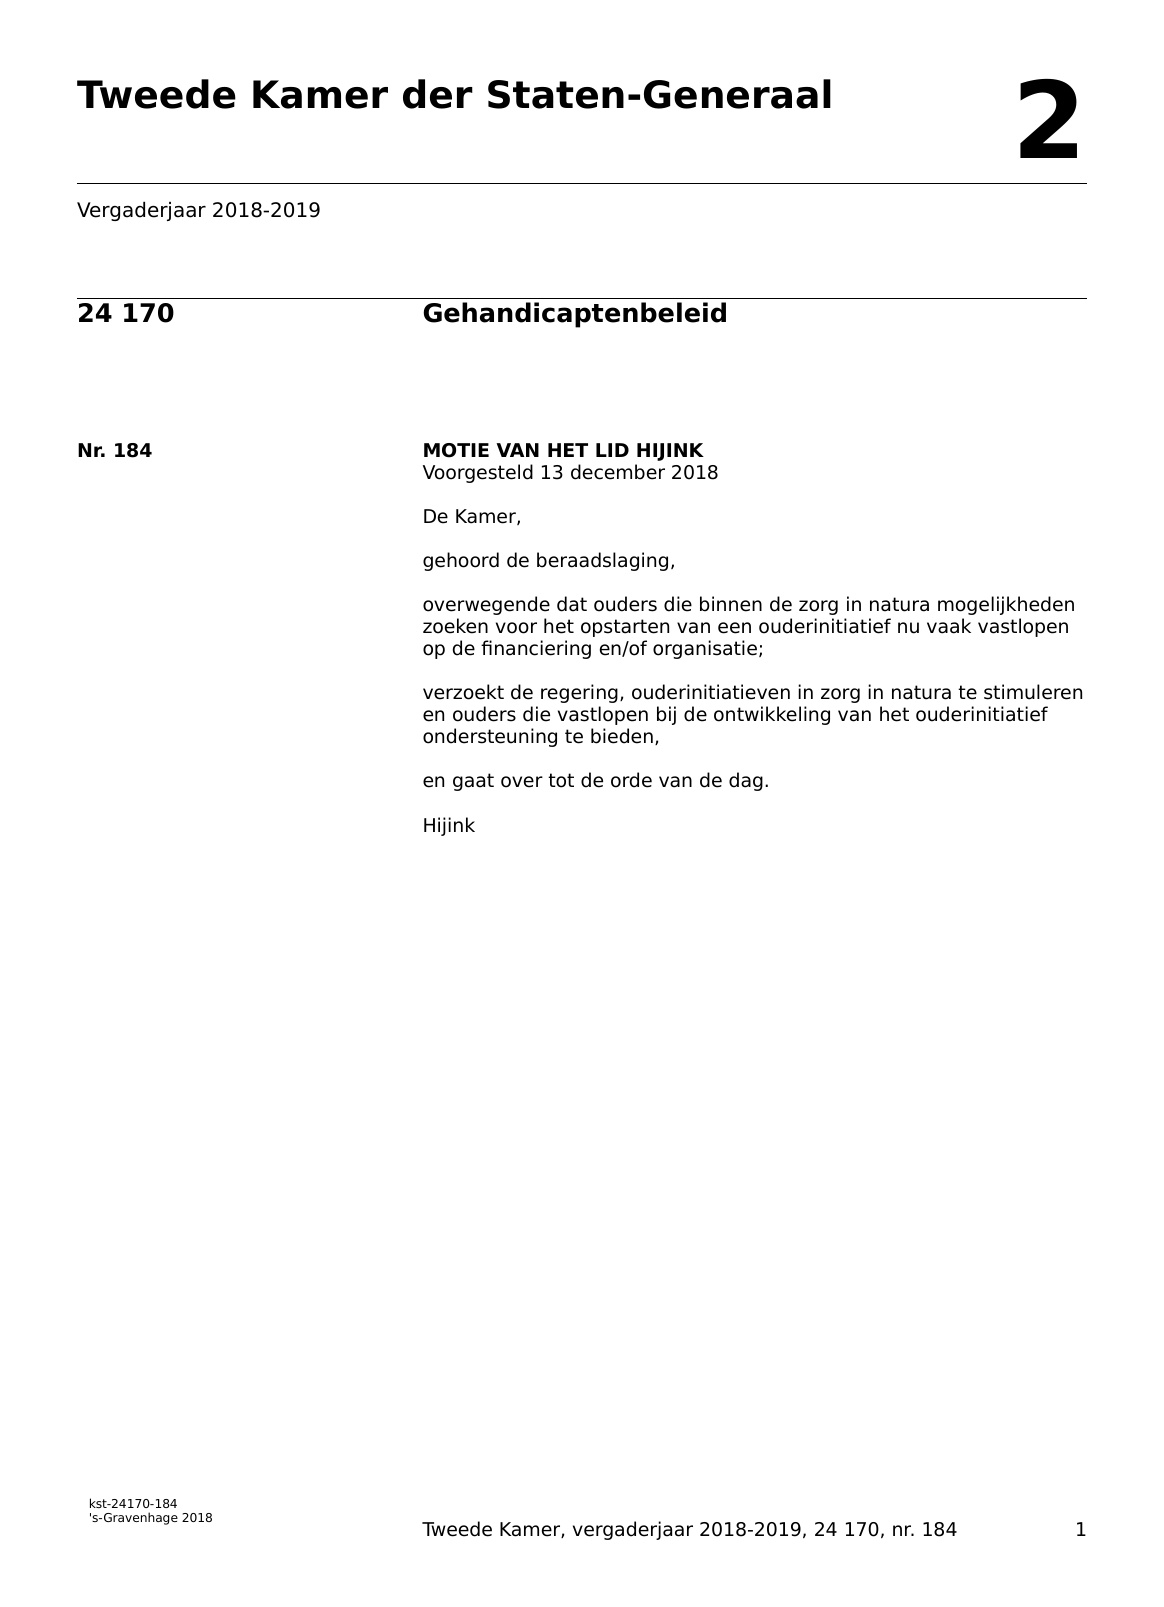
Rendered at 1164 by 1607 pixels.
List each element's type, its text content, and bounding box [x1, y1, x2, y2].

text kst-24170-184 [88, 1497, 323, 1511]
text Hijink [422, 814, 1087, 837]
text verzoekt de regering, ouderinitiatieven in zorg in natura te stimuleren en ouders die vastlopen bij de ontwikkeling van het ouderinitiatief ondersteuning te bieden, [422, 682, 1087, 748]
table_header 2 [886, 59, 1087, 183]
text gehoord de beraadslaging, [422, 550, 1087, 572]
text overwegende dat ouders die binnen de zorg in natura mogelijkheden zoeken voor het opstarten van een ouderinitiatief nu vaak vastlopen op de financiering en/of organisatie; [422, 594, 1087, 660]
text Voorgesteld 13 december 2018 [422, 462, 1087, 484]
table_cell Vergaderjaar 2018-2019 [77, 184, 1087, 298]
subtitle 24 170 Gehandicaptenbeleid [77, 299, 1087, 329]
table_header Tweede Kamer der Staten-Generaal [77, 59, 886, 183]
text De Kamer, [422, 506, 1087, 528]
subtitle Nr. 184 MOTIE VAN HET LID HIJINK [77, 440, 1087, 462]
text 's-Gravenhage 2018 [88, 1511, 323, 1525]
text en gaat over tot de orde van de dag. [422, 770, 1087, 792]
